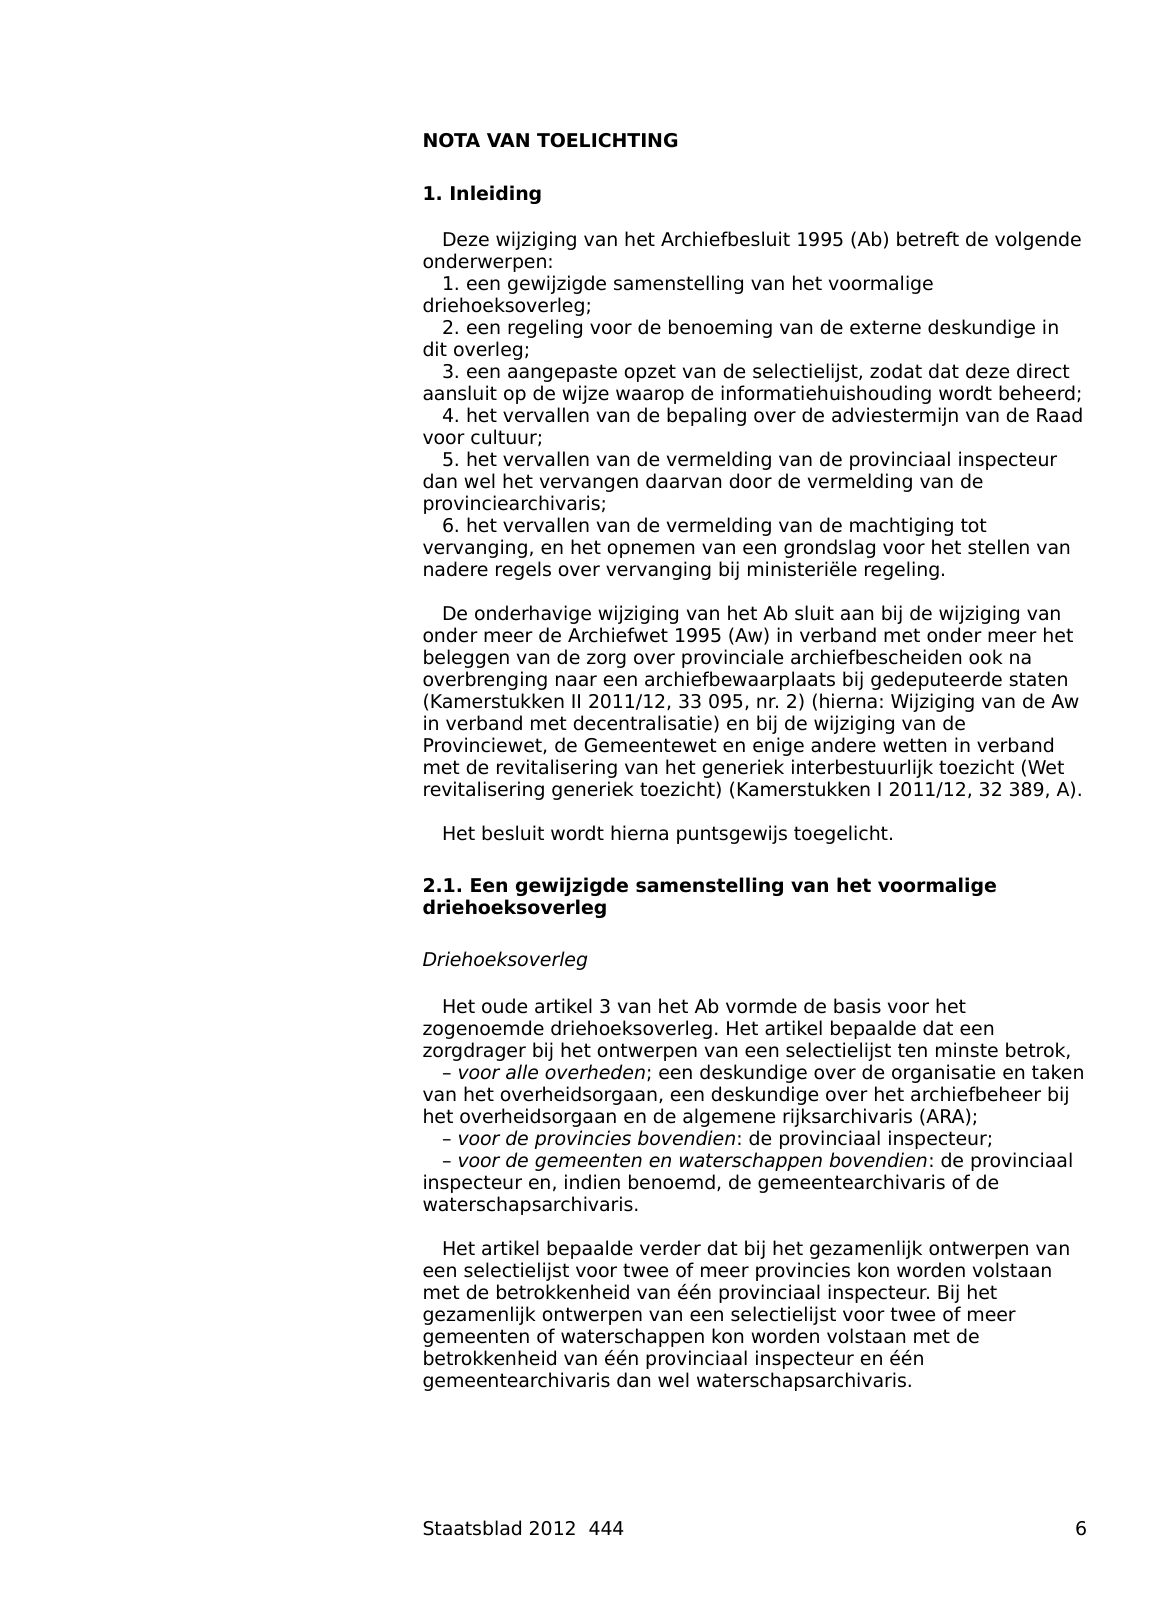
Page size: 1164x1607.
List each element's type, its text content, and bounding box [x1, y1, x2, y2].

text 3. een aangepaste opzet van de selectielijst, zodat dat deze direct aansluit op de wijze waarop de informatiehuishouding wordt beheerd; [422, 361, 1087, 405]
text Het artikel bepaalde verder dat bij het gezamenlijk ontwerpen van een selectielijst voor twee of meer provincies kon worden volstaan met de betrokkenheid van één provinciaal inspecteur. Bij het gezamenlijk ontwerpen van een selectielijst voor twee of meer gemeenten of waterschappen kon worden volstaan met de betrokkenheid van één provinciaal inspecteur en één gemeentearchivaris dan wel waterschapsarchivaris. [422, 1238, 1087, 1392]
text 5. het vervallen van de vermelding van de provinciaal inspecteur dan wel het vervangen daarvan door de vermelding van de provinciearchivaris; [422, 449, 1087, 515]
text 1. een gewijzigde samenstelling van het voormalige driehoeksoverleg; [422, 273, 1087, 317]
text – voor de gemeenten en waterschappen bovendien: de provinciaal inspecteur en, indien benoemd, de gemeentearchivaris of de waterschapsarchivaris. [422, 1150, 1087, 1216]
text 2. een regeling voor de benoeming van de externe deskundige in dit overleg; [422, 317, 1087, 361]
subtitle NOTA VAN TOELICHTING [422, 130, 1087, 152]
subtitle Driehoeksoverleg [422, 949, 1087, 971]
text De onderhavige wijziging van het Ab sluit aan bij de wijziging van onder meer de Archiefwet 1995 (Aw) in verband met onder meer het beleggen van de zorg over provinciale archiefbescheiden ook na overbrenging naar een archiefbewaarplaats bij gedeputeerde staten (Kamerstukken II 2011/12, 33 095, nr. 2) (hierna: Wijziging van de Aw in verband met decentralisatie) en bij de wijziging van de Provinciewet, de Gemeentewet en enige andere wetten in verband met de revitalisering van het generiek interbestuurlijk toezicht (Wet revitalisering generiek toezicht) (Kamerstukken I 2011/12, 32 389, A). [422, 603, 1087, 801]
text 6. het vervallen van de vermelding van de machtiging tot vervanging, en het opnemen van een grondslag voor het stellen van nadere regels over vervanging bij ministeriële regeling. [422, 515, 1087, 581]
text Het besluit wordt hierna puntsgewijs toegelicht. [422, 823, 1087, 845]
text – voor alle overheden; een deskundige over de organisatie en taken van het overheidsorgaan, een deskundige over het archiefbeheer bij het overheidsorgaan en de algemene rijksarchivaris (ARA); [422, 1062, 1087, 1128]
text Het oude artikel 3 van het Ab vormde de basis voor het zogenoemde driehoeksoverleg. Het artikel bepaalde dat een zorgdrager bij het ontwerpen van een selectielijst ten minste betrok, [422, 996, 1087, 1062]
subtitle 2.1. Een gewijzigde samenstelling van het voormalige driehoeksoverleg [422, 875, 1087, 919]
subtitle 1. Inleiding [422, 182, 1087, 204]
text Deze wijziging van het Archiefbesluit 1995 (Ab) betreft de volgende onderwerpen: [422, 229, 1087, 273]
text – voor de provincies bovendien: de provinciaal inspecteur; [422, 1128, 1087, 1150]
text 4. het vervallen van de bepaling over de adviestermijn van de Raad voor cultuur; [422, 405, 1087, 449]
